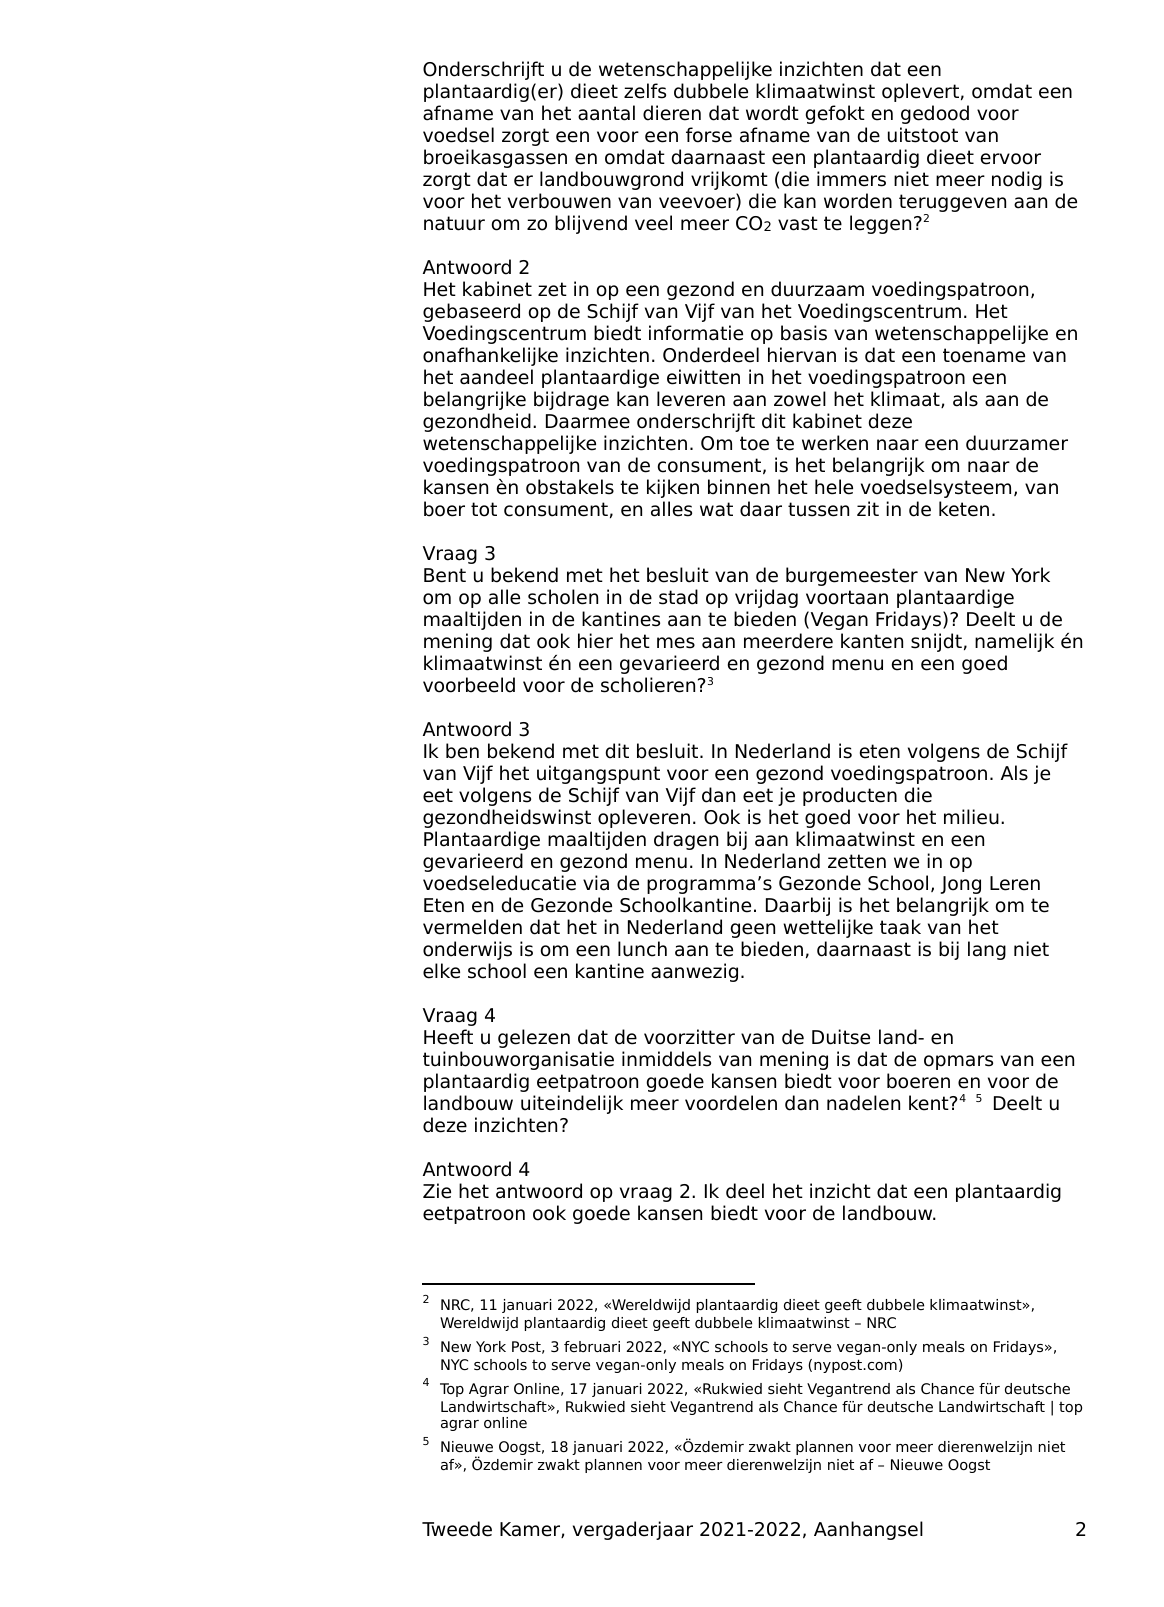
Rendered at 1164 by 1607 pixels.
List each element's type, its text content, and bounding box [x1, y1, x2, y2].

text Het kabinet zet in op een gezond en duurzaam voedingspatroon, gebaseerd op de Schijf van Vijf van het Voedingscentrum. Het Voedingscentrum biedt informatie op basis van wetenschappelijke en onafhankelijke inzichten. Onderdeel hiervan is dat een toename van het aandeel plantaardige eiwitten in het voedingspatroon een belangrijke bijdrage kan leveren aan zowel het klimaat, als aan de gezondheid. Daarmee onderschrijft dit kabinet deze wetenschappelijke inzichten. Om toe te werken naar een duurzamer voedingspatroon van de consument, is het belangrijk om naar de kansen èn obstakels te kijken binnen het hele voedselsysteem, van boer tot consument, en alles wat daar tussen zit in de keten. [422, 279, 1087, 521]
text New York Post, 3 februari 2022, «NYC schools to serve vegan-only meals on Fridays», NYC schools to serve vegan-only meals on Fridays (nypost.com) [422, 1335, 1087, 1374]
text Nieuwe Oogst, 18 januari 2022, «Özdemir zwakt plannen voor meer dierenwelzijn niet af», Özdemir zwakt plannen voor meer dierenwelzijn niet af – Nieuwe Oogst [422, 1435, 1087, 1474]
text Vraag 4 [422, 1005, 1087, 1027]
text NRC, 11 januari 2022, «Wereldwijd plantaardig dieet geeft dubbele klimaatwinst», Wereldwijd plantaardig dieet geeft dubbele klimaatwinst – NRC [422, 1293, 1087, 1332]
text Antwoord 2 [422, 257, 1087, 279]
text Bent u bekend met het besluit van de burgemeester van New York om op alle scholen in de stad op vrijdag voortaan plantaardige maaltijden in de kantines aan te bieden (Vegan Fridays)? Deelt u de mening dat ook hier het mes aan meerdere kanten snijdt, namelijk én klimaatwinst én een gevarieerd en gezond menu en een goed voorbeeld voor de scholieren? [422, 565, 1087, 697]
text Heeft u gelezen dat de voorzitter van de Duitse land- en tuinbouworganisatie inmiddels van mening is dat de opmars van een plantaardig eetpatroon goede kansen biedt voor boeren en voor de landbouw uiteindelijk meer voordelen dan nadelen kent? Deelt u deze inzichten? [422, 1027, 1087, 1137]
text Ik ben bekend met dit besluit. In Nederland is eten volgens de Schijf van Vijf het uitgangspunt voor een gezond voedingspatroon. Als je eet volgens de Schijf van Vijf dan eet je producten die gezondheidswinst opleveren. Ook is het goed voor het milieu. Plantaardige maaltijden dragen bij aan klimaatwinst en een gevarieerd en gezond menu. In Nederland zetten we in op voedseleducatie via de programma’s Gezonde School, Jong Leren Eten en de Gezonde Schoolkantine. Daarbij is het belangrijk om te vermelden dat het in Nederland geen wettelijke taak van het onderwijs is om een lunch aan te bieden, daarnaast is bij lang niet elke school een kantine aanwezig. [422, 741, 1087, 983]
text Antwoord 4 [422, 1159, 1087, 1181]
text Antwoord 3 [422, 719, 1087, 741]
text Onderschrijft u de wetenschappelijke inzichten dat een plantaardig(er) dieet zelfs dubbele klimaatwinst oplevert, omdat een afname van het aantal dieren dat wordt gefokt en gedood voor voedsel zorgt een voor een forse afname van de uitstoot van broeikasgassen en omdat daarnaast een plantaardig dieet ervoor zorgt dat er landbouwgrond vrijkomt (die immers niet meer nodig is voor het verbouwen van veevoer) die kan worden teruggeven aan de natuur om zo blijvend veel meer CO2 vast te leggen? [422, 59, 1087, 235]
text Top Agrar Online, 17 januari 2022, «Rukwied sieht Vegantrend als Chance für deutsche Landwirtschaft», Rukwied sieht Vegantrend als Chance für deutsche Landwirtschaft | top agrar online [422, 1377, 1087, 1432]
text Zie het antwoord op vraag 2. Ik deel het inzicht dat een plantaardig eetpatroon ook goede kansen biedt voor de landbouw. [422, 1181, 1087, 1225]
text Vraag 3 [422, 543, 1087, 565]
